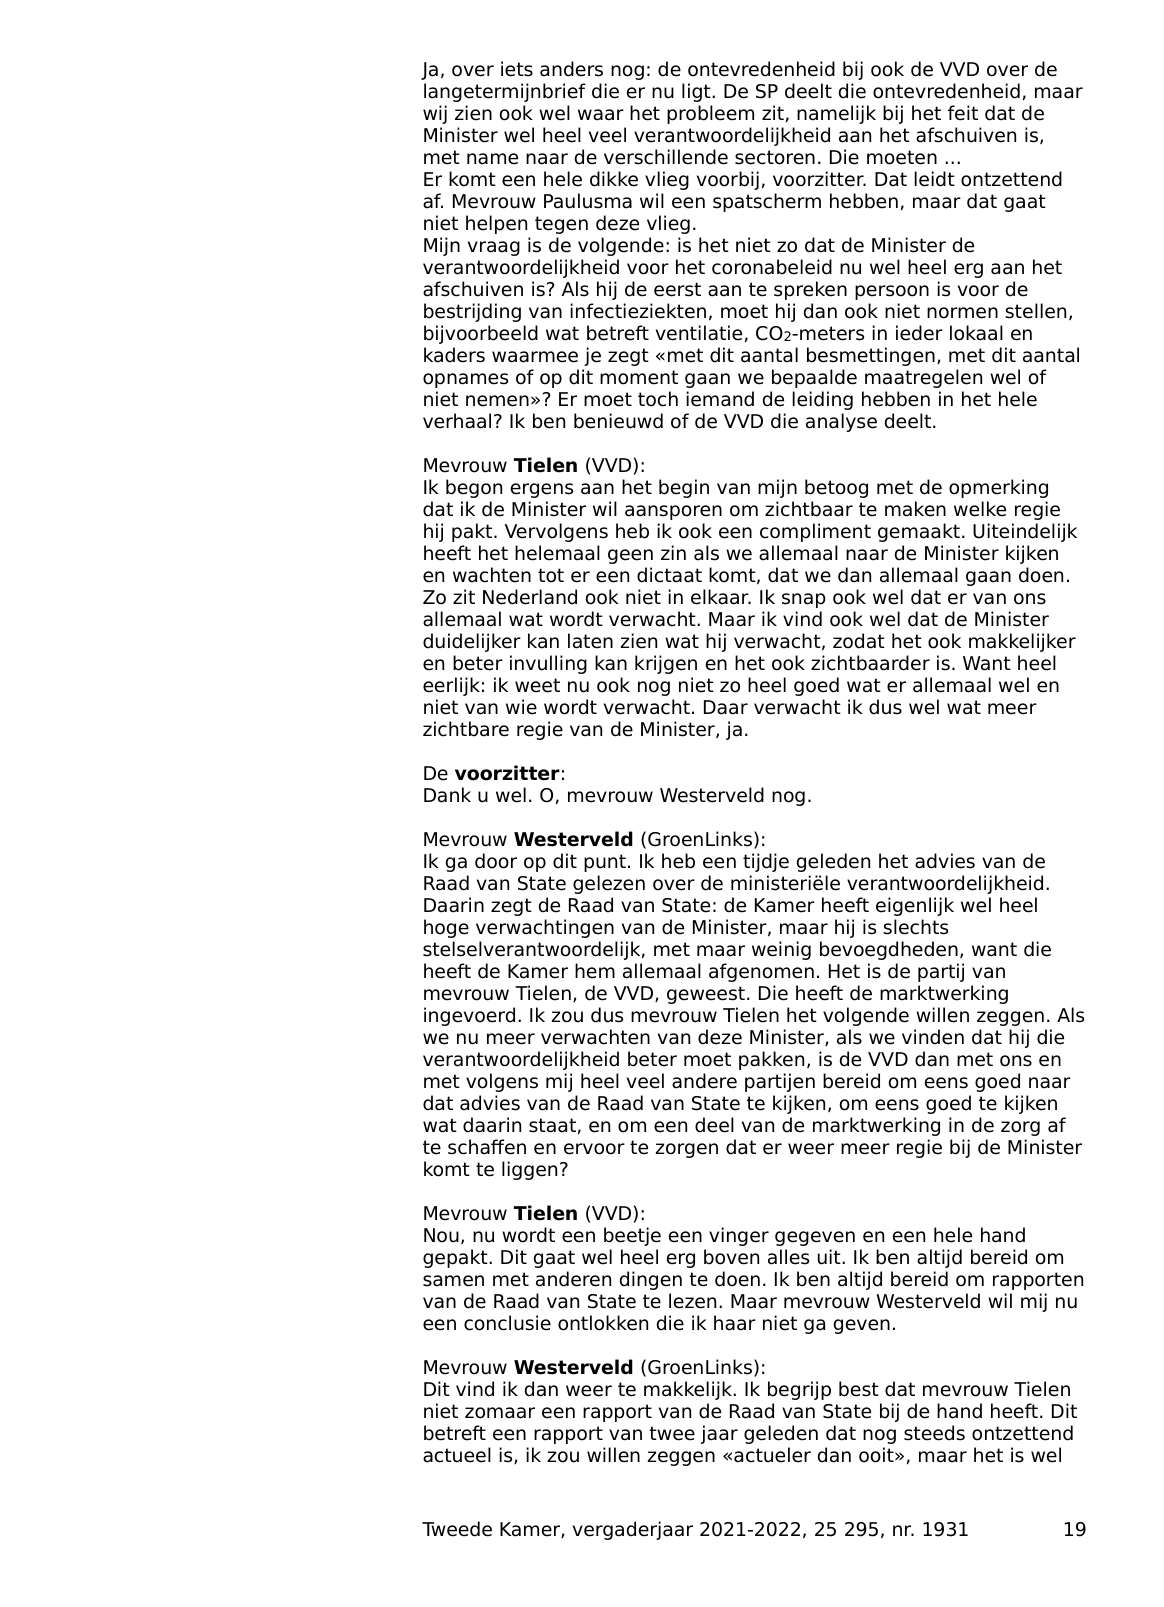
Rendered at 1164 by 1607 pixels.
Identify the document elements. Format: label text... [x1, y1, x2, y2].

text De voorzitter: [422, 763, 1087, 785]
text Mevrouw Tielen (VVD): [422, 1203, 1087, 1225]
text Ja, over iets anders nog: de ontevredenheid bij ook de VVD over de langetermijnbrief die er nu ligt. De SP deelt die ontevredenheid, maar wij zien ook wel waar het probleem zit, namelijk bij het feit dat de Minister wel heel veel verantwoordelijkheid aan het afschuiven is, met name naar de verschillende sectoren. Die moeten ... [422, 59, 1087, 169]
text Mevrouw Tielen (VVD): [422, 455, 1087, 477]
text Dit vind ik dan weer te makkelijk. Ik begrijp best dat mevrouw Tielen niet zomaar een rapport van de Raad van State bij de hand heeft. Dit betreft een rapport van twee jaar geleden dat nog steeds ontzettend actueel is, ik zou willen zeggen «actueler dan ooit», maar het is wel [422, 1379, 1087, 1467]
text Mijn vraag is de volgende: is het niet zo dat de Minister de verantwoordelijkheid voor het coronabeleid nu wel heel erg aan het afschuiven is? Als hij de eerst aan te spreken persoon is voor de bestrijding van infectieziekten, moet hij dan ook niet normen stellen, bijvoorbeeld wat betreft ventilatie, CO2-meters in ieder lokaal en kaders waarmee je zegt «met dit aantal besmettingen, met dit aantal opnames of op dit moment gaan we bepaalde maatregelen wel of niet nemen»? Er moet toch iemand de leiding hebben in het hele verhaal? Ik ben benieuwd of de VVD die analyse deelt. [422, 235, 1087, 433]
text Dank u wel. O, mevrouw Westerveld nog. [422, 785, 1087, 807]
text Er komt een hele dikke vlieg voorbij, voorzitter. Dat leidt ontzettend af. Mevrouw Paulusma wil een spatscherm hebben, maar dat gaat niet helpen tegen deze vlieg. [422, 169, 1087, 235]
text Nou, nu wordt een beetje een vinger gegeven en een hele hand gepakt. Dit gaat wel heel erg boven alles uit. Ik ben altijd bereid om samen met anderen dingen te doen. Ik ben altijd bereid om rapporten van de Raad van State te lezen. Maar mevrouw Westerveld wil mij nu een conclusie ontlokken die ik haar niet ga geven. [422, 1225, 1087, 1335]
text Mevrouw Westerveld (GroenLinks): [422, 829, 1087, 851]
text Ik ga door op dit punt. Ik heb een tijdje geleden het advies van de Raad van State gelezen over de ministeriële verantwoordelijkheid. Daarin zegt de Raad van State: de Kamer heeft eigenlijk wel heel hoge verwachtingen van de Minister, maar hij is slechts stelselverantwoordelijk, met maar weinig bevoegdheden, want die heeft de Kamer hem allemaal afgenomen. Het is de partij van mevrouw Tielen, de VVD, geweest. Die heeft de marktwerking ingevoerd. Ik zou dus mevrouw Tielen het volgende willen zeggen. Als we nu meer verwachten van deze Minister, als we vinden dat hij die verantwoordelijkheid beter moet pakken, is de VVD dan met ons en met volgens mij heel veel andere partijen bereid om eens goed naar dat advies van de Raad van State te kijken, om eens goed te kijken wat daarin staat, en om een deel van de marktwerking in de zorg af te schaffen en ervoor te zorgen dat er weer meer regie bij de Minister komt te liggen? [422, 851, 1087, 1181]
text Ik begon ergens aan het begin van mijn betoog met de opmerking dat ik de Minister wil aansporen om zichtbaar te maken welke regie hij pakt. Vervolgens heb ik ook een compliment gemaakt. Uiteindelijk heeft het helemaal geen zin als we allemaal naar de Minister kijken en wachten tot er een dictaat komt, dat we dan allemaal gaan doen. Zo zit Nederland ook niet in elkaar. Ik snap ook wel dat er van ons allemaal wat wordt verwacht. Maar ik vind ook wel dat de Minister duidelijker kan laten zien wat hij verwacht, zodat het ook makkelijker en beter invulling kan krijgen en het ook zichtbaarder is. Want heel eerlijk: ik weet nu ook nog niet zo heel goed wat er allemaal wel en niet van wie wordt verwacht. Daar verwacht ik dus wel wat meer zichtbare regie van de Minister, ja. [422, 477, 1087, 741]
text Mevrouw Westerveld (GroenLinks): [422, 1357, 1087, 1379]
